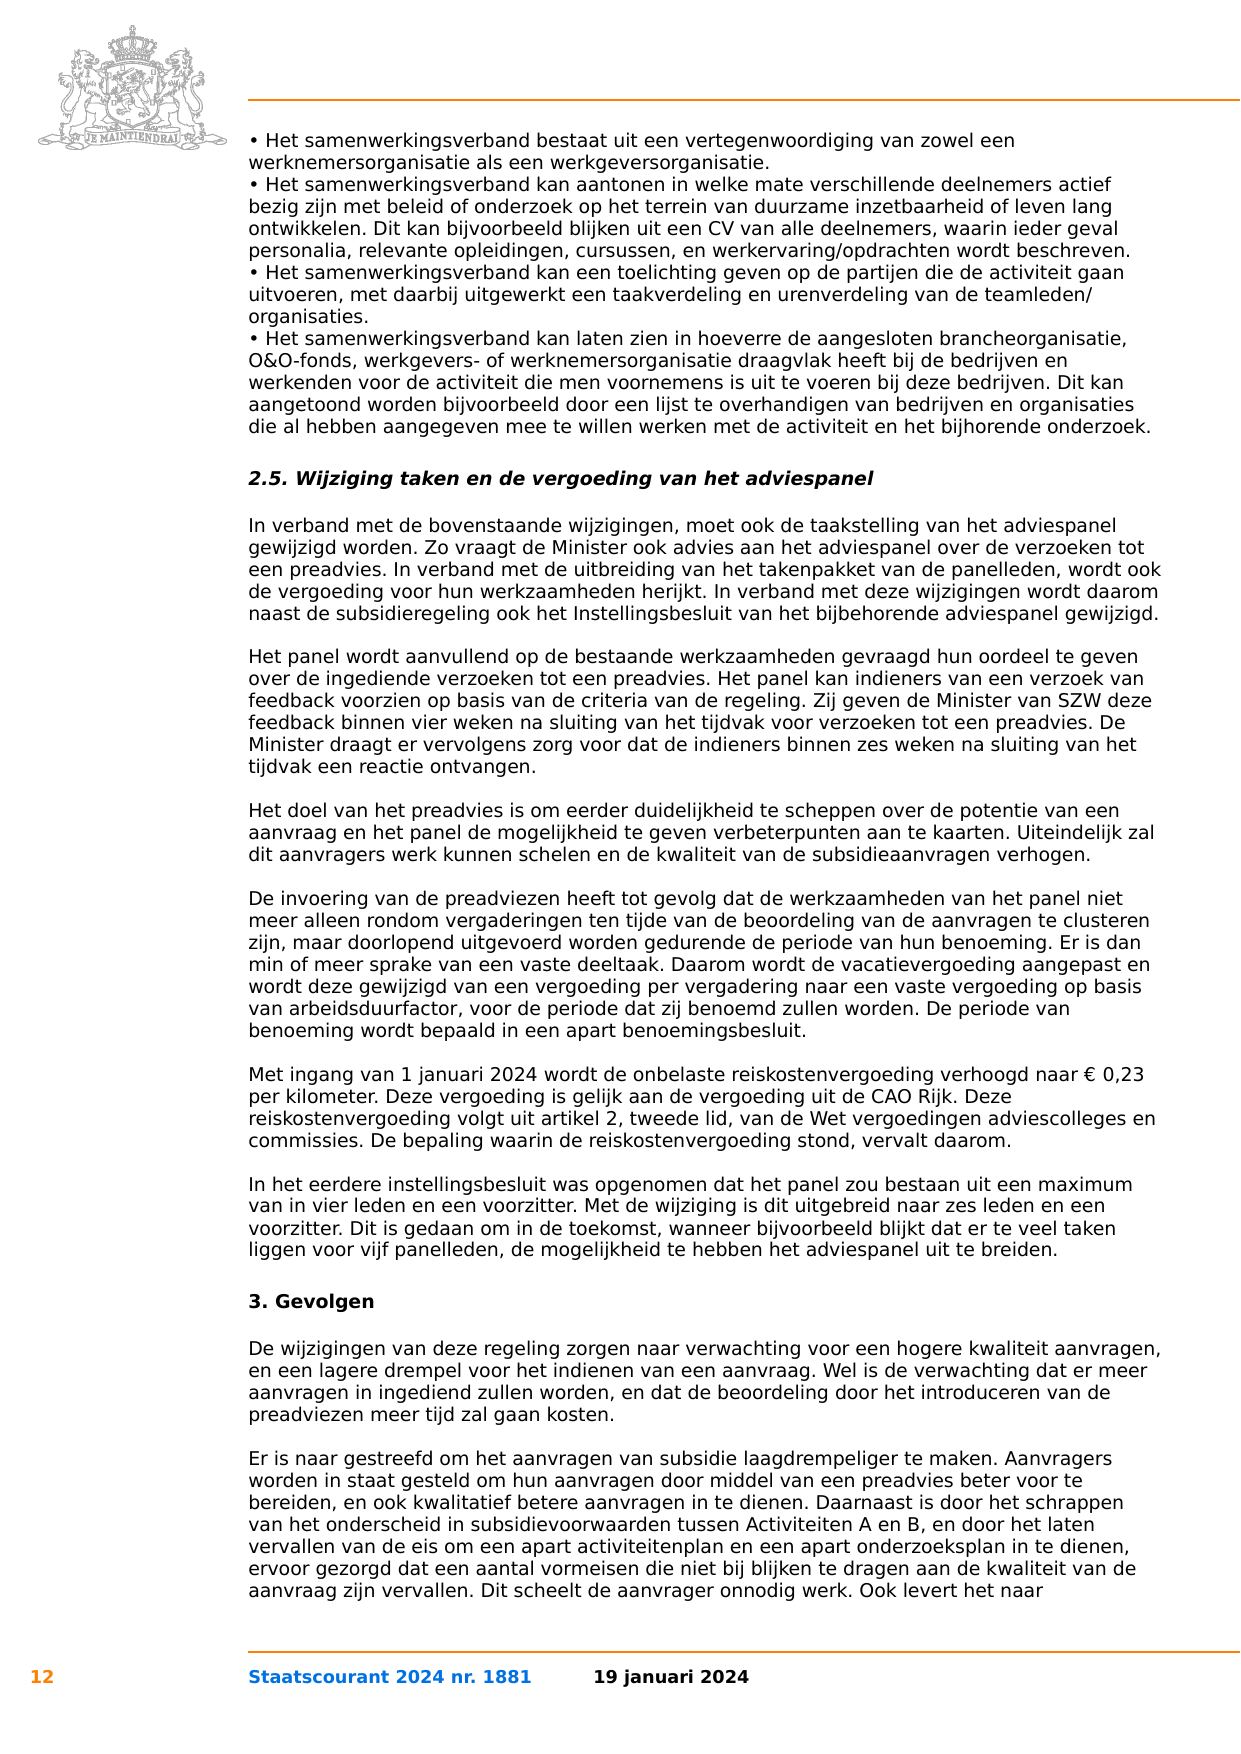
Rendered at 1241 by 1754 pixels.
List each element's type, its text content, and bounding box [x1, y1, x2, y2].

text Met ingang van 1 januari 2024 wordt de onbelaste reiskostenvergoeding verhoogd naar € 0,23 per kilometer. Deze vergoeding is gelijk aan de vergoeding uit de CAO Rijk. Deze reiskostenvergoeding volgt uit artikel 2, tweede lid, van de Wet vergoedingen adviescolleges en commissies. De bepaling waarin de reiskostenvergoeding stond, vervalt daarom. [248, 1064, 1163, 1152]
subtitle 3. Gevolgen [248, 1291, 1163, 1313]
text In het eerdere instellingsbesluit was opgenomen dat het panel zou bestaan uit een maximum van in vier leden en een voorzitter. Met de wijziging is dit uitgebreid naar zes leden en een voorzitter. Dit is gedaan om in de toekomst, wanneer bijvoorbeeld blijkt dat er te veel taken liggen voor vijf panelleden, de mogelijkheid te hebben het adviespanel uit te breiden. [248, 1173, 1163, 1261]
text Het panel wordt aanvullend op de bestaande werkzaamheden gevraagd hun oordeel te geven over de ingediende verzoeken tot een preadvies. Het panel kan indieners van een verzoek van feedback voorzien op basis van de criteria van de regeling. Zij geven de Minister van SZW deze feedback binnen vier weken na sluiting van het tijdvak voor verzoeken tot een preadvies. De Minister draagt er vervolgens zorg voor dat de indieners binnen zes weken na sluiting van het tijdvak een reactie ontvangen. [248, 646, 1163, 778]
text In verband met de bovenstaande wijzigingen, moet ook de taakstelling van het adviespanel gewijzigd worden. Zo vraagt de Minister ook advies aan het adviespanel over de verzoeken tot een preadvies. In verband met de uitbreiding van het takenpakket van de panelleden, wordt ook de vergoeding voor hun werkzaamheden herijkt. In verband met deze wijzigingen wordt daarom naast de subsidieregeling ook het Instellingsbesluit van het bijbehorende adviespanel gewijzigd. [248, 514, 1163, 624]
subtitle 2.5. Wijziging taken en de vergoeding van het adviespanel [248, 468, 1163, 489]
text • Het samenwerkingsverband kan laten zien in hoeverre de aangesloten brancheorganisatie, O&O-fonds, werkgevers- of werknemersorganisatie draagvlak heeft bij de bedrijven en werkenden voor de activiteit die men voornemens is uit te voeren bij deze bedrijven. Dit kan aangetoond worden bijvoorbeeld door een lijst te overhandigen van bedrijven en organisaties die al hebben aangegeven mee te willen werken met de activiteit en het bijhorende onderzoek. [248, 328, 1163, 438]
text Het doel van het preadvies is om eerder duidelijkheid te scheppen over de potentie van een aanvraag en het panel de mogelijkheid te geven verbeterpunten aan te kaarten. Uiteindelijk zal dit aanvragers werk kunnen schelen en de kwaliteit van de subsidieaanvragen verhogen. [248, 800, 1163, 866]
text • Het samenwerkingsverband kan aantonen in welke mate verschillende deelnemers actief bezig zijn met beleid of onderzoek op het terrein van duurzame inzetbaarheid of leven lang ontwikkelen. Dit kan bijvoorbeeld blijken uit een CV van alle deelnemers, waarin ieder geval personalia, relevante opleidingen, cursussen, en werkervaring/opdrachten wordt beschreven. [248, 174, 1163, 262]
text Er is naar gestreefd om het aanvragen van subsidie laagdrempeliger te maken. Aanvragers worden in staat gesteld om hun aanvragen door middel van een preadvies beter voor te bereiden, en ook kwalitatief betere aanvragen in te dienen. Daarnaast is door het schrappen van het onderscheid in subsidievoorwaarden tussen Activiteiten A en B, en door het laten vervallen van de eis om een apart activiteitenplan en een apart onderzoeksplan in te dienen, ervoor gezorgd dat een aantal vormeisen die niet bij blijken te dragen aan de kwaliteit van de aanvraag zijn vervallen. Dit scheelt de aanvrager onnodig werk. Ook levert het naar [248, 1448, 1163, 1602]
text De invoering van de preadviezen heeft tot gevolg dat de werkzaamheden van het panel niet meer alleen rondom vergaderingen ten tijde van de beoordeling van de aanvragen te clusteren zijn, maar doorlopend uitgevoerd worden gedurende de periode van hun benoeming. Er is dan min of meer sprake van een vaste deeltaak. Daarom wordt de vacatievergoeding aangepast en wordt deze gewijzigd van een vergoeding per vergadering naar een vaste vergoeding op basis van arbeidsduurfactor, voor de periode dat zij benoemd zullen worden. De periode van benoeming wordt bepaald in een apart benoemingsbesluit. [248, 888, 1163, 1042]
text • Het samenwerkingsverband kan een toelichting geven op de partijen die de activiteit gaan uitvoeren, met daarbij uitgewerkt een taakverdeling en urenverdeling van de teamleden/ organisaties. [248, 262, 1163, 328]
text • Het samenwerkingsverband bestaat uit een vertegenwoordiging van zowel een werknemersorganisatie als een werkgeversorganisatie. [248, 130, 1163, 174]
picture [38, 25, 227, 150]
text De wijzigingen van deze regeling zorgen naar verwachting voor een hogere kwaliteit aanvragen, en een lagere drempel voor het indienen van een aanvraag. Wel is de verwachting dat er meer aanvragen in ingediend zullen worden, en dat de beoordeling door het introduceren van de preadviezen meer tijd zal gaan kosten. [248, 1338, 1163, 1426]
